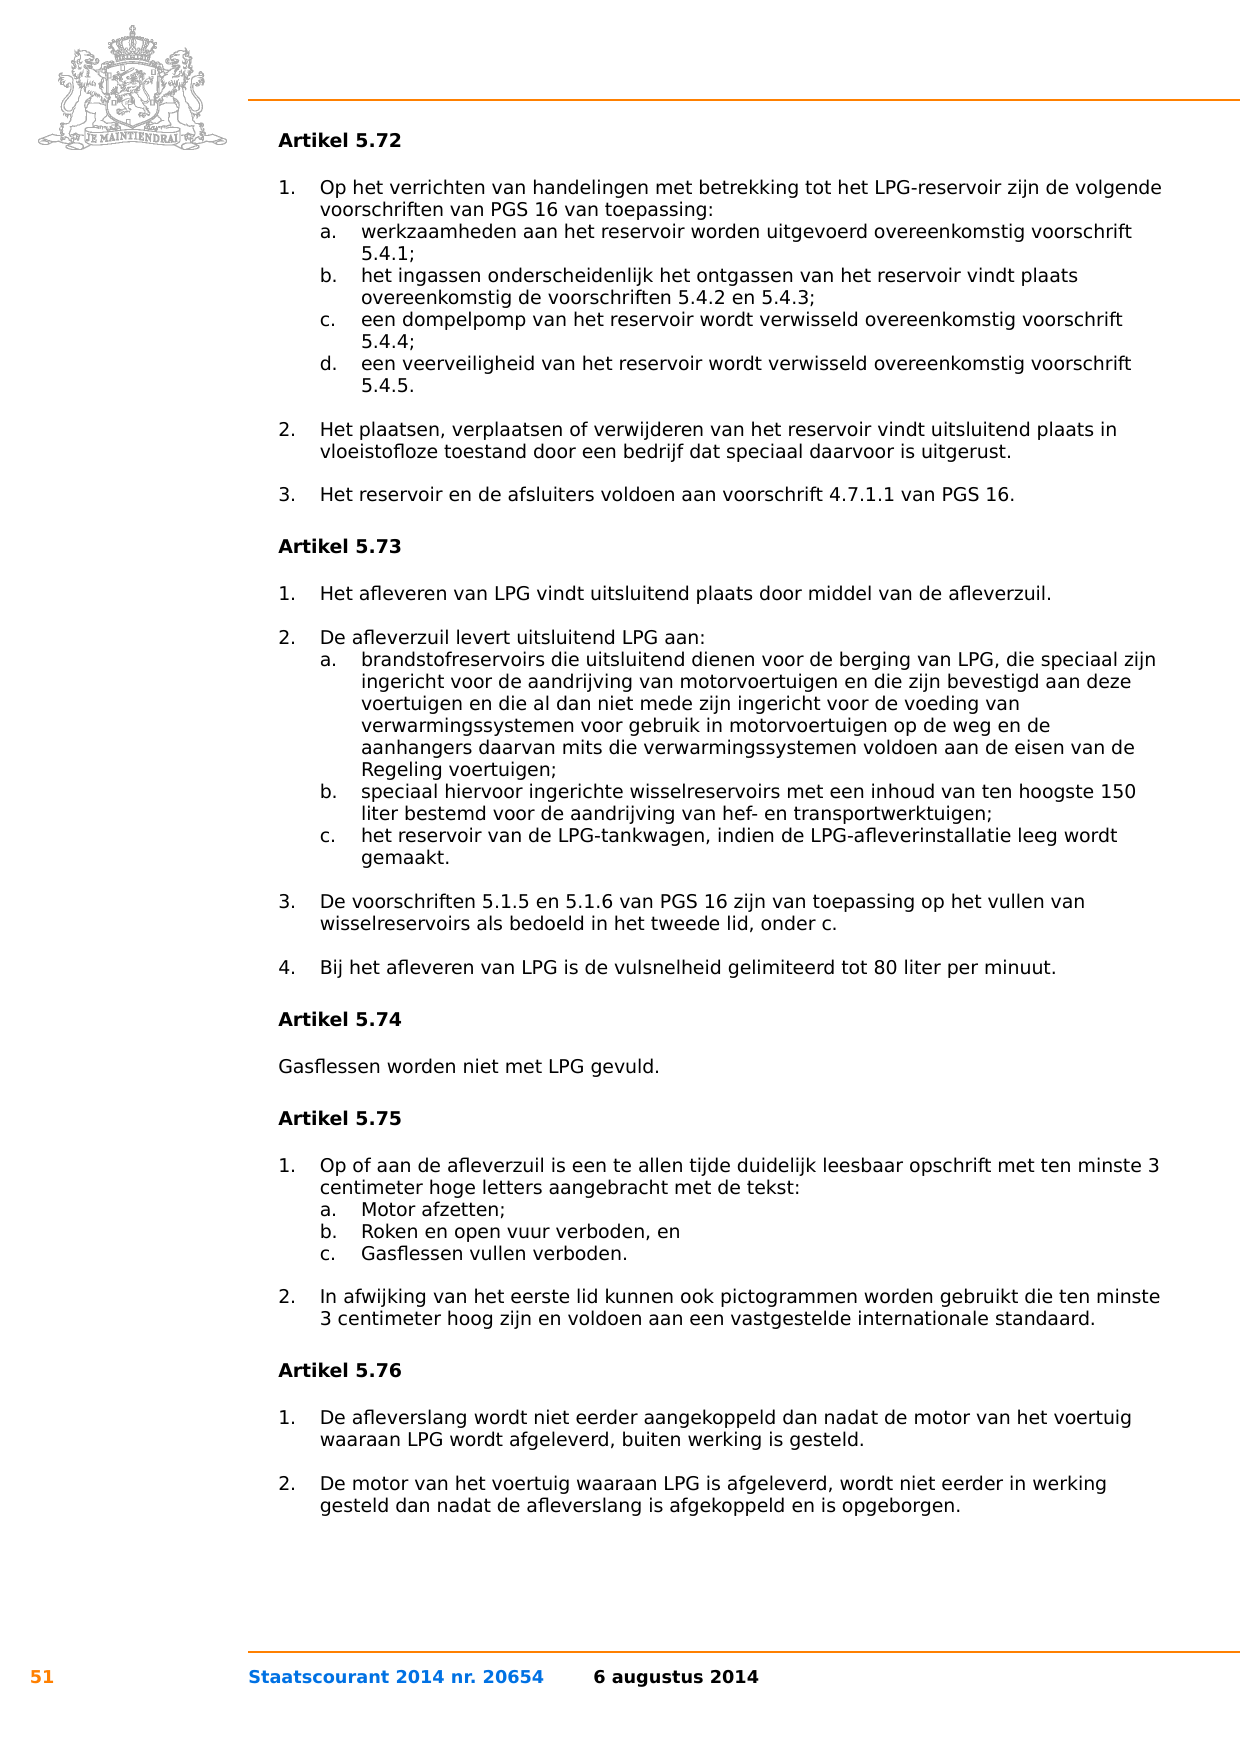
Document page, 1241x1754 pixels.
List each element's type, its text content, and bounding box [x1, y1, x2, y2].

subtitle Artikel 5.72 [278, 130, 1163, 152]
text Gasflessen worden niet met LPG gevuld. [278, 1056, 1163, 1078]
text 3. Het reservoir en de afsluiters voldoen aan voorschrift 4.7.1.1 van PGS 16. [278, 484, 1163, 506]
text 1. Op of aan de afleverzuil is een te allen tijde duidelijk leesbaar opschrift met ten minste 3 centimeter hoge letters aangebracht met de tekst: [278, 1154, 1163, 1198]
text c. het reservoir van de LPG-tankwagen, indien de LPG-afleverinstallatie leeg wordt gemaakt. [319, 825, 1163, 869]
text 1. Het afleveren van LPG vindt uitsluitend plaats door middel van de afleverzuil. [278, 583, 1163, 605]
text 2. De afleverzuil levert uitsluitend LPG aan: [278, 627, 1163, 649]
subtitle Artikel 5.74 [278, 1009, 1163, 1031]
text 4. Bij het afleveren van LPG is de vulsnelheid gelimiteerd tot 80 liter per minuut. [278, 957, 1163, 979]
text 1. Op het verrichten van handelingen met betrekking tot het LPG-reservoir zijn de volgende voorschriften van PGS 16 van toepassing: [278, 177, 1163, 221]
text a. brandstofreservoirs die uitsluitend dienen voor de berging van LPG, die speciaal zijn ingericht voor de aandrijving van motorvoertuigen en die zijn bevestigd aan deze voertuigen en die al dan niet mede zijn ingericht voor de voeding van verwarmingssystemen voor gebruik in motorvoertuigen op de weg en de aanhangers daarvan mits die verwarmingssystemen voldoen aan de eisen van de Regeling voertuigen; [319, 649, 1163, 781]
text 2. Het plaatsen, verplaatsen of verwijderen van het reservoir vindt uitsluitend plaats in vloeistofloze toestand door een bedrijf dat speciaal daarvoor is uitgerust. [278, 418, 1163, 462]
subtitle Artikel 5.75 [278, 1108, 1163, 1129]
text 2. In afwijking van het eerste lid kunnen ook pictogrammen worden gebruikt die ten minste 3 centimeter hoog zijn en voldoen aan een vastgestelde internationale standaard. [278, 1286, 1163, 1330]
text a. werkzaamheden aan het reservoir worden uitgevoerd overeenkomstig voorschrift 5.4.1; [319, 221, 1163, 265]
text c. Gasflessen vullen verboden. [319, 1242, 1163, 1264]
text b. speciaal hiervoor ingerichte wisselreservoirs met een inhoud van ten hoogste 150 liter bestemd voor de aandrijving van hef- en transportwerktuigen; [319, 781, 1163, 825]
text b. Roken en open vuur verboden, en [319, 1221, 1163, 1242]
text b. het ingassen onderscheidenlijk het ontgassen van het reservoir vindt plaats overeenkomstig de voorschriften 5.4.2 en 5.4.3; [319, 265, 1163, 309]
subtitle Artikel 5.73 [278, 536, 1163, 558]
text 3. De voorschriften 5.1.5 en 5.1.6 van PGS 16 zijn van toepassing op het vullen van wisselreservoirs als bedoeld in het tweede lid, onder c. [278, 891, 1163, 935]
text d. een veerveiligheid van het reservoir wordt verwisseld overeenkomstig voorschrift 5.4.5. [319, 353, 1163, 397]
subtitle Artikel 5.76 [278, 1360, 1163, 1382]
text c. een dompelpomp van het reservoir wordt verwisseld overeenkomstig voorschrift 5.4.4; [319, 309, 1163, 353]
text 1. De afleverslang wordt niet eerder aangekoppeld dan nadat de motor van het voertuig waaraan LPG wordt afgeleverd, buiten werking is gesteld. [278, 1407, 1163, 1451]
picture [38, 25, 227, 150]
text 2. De motor van het voertuig waaraan LPG is afgeleverd, wordt niet eerder in werking gesteld dan nadat de afleverslang is afgekoppeld en is opgeborgen. [278, 1473, 1163, 1517]
text a. Motor afzetten; [319, 1198, 1163, 1221]
